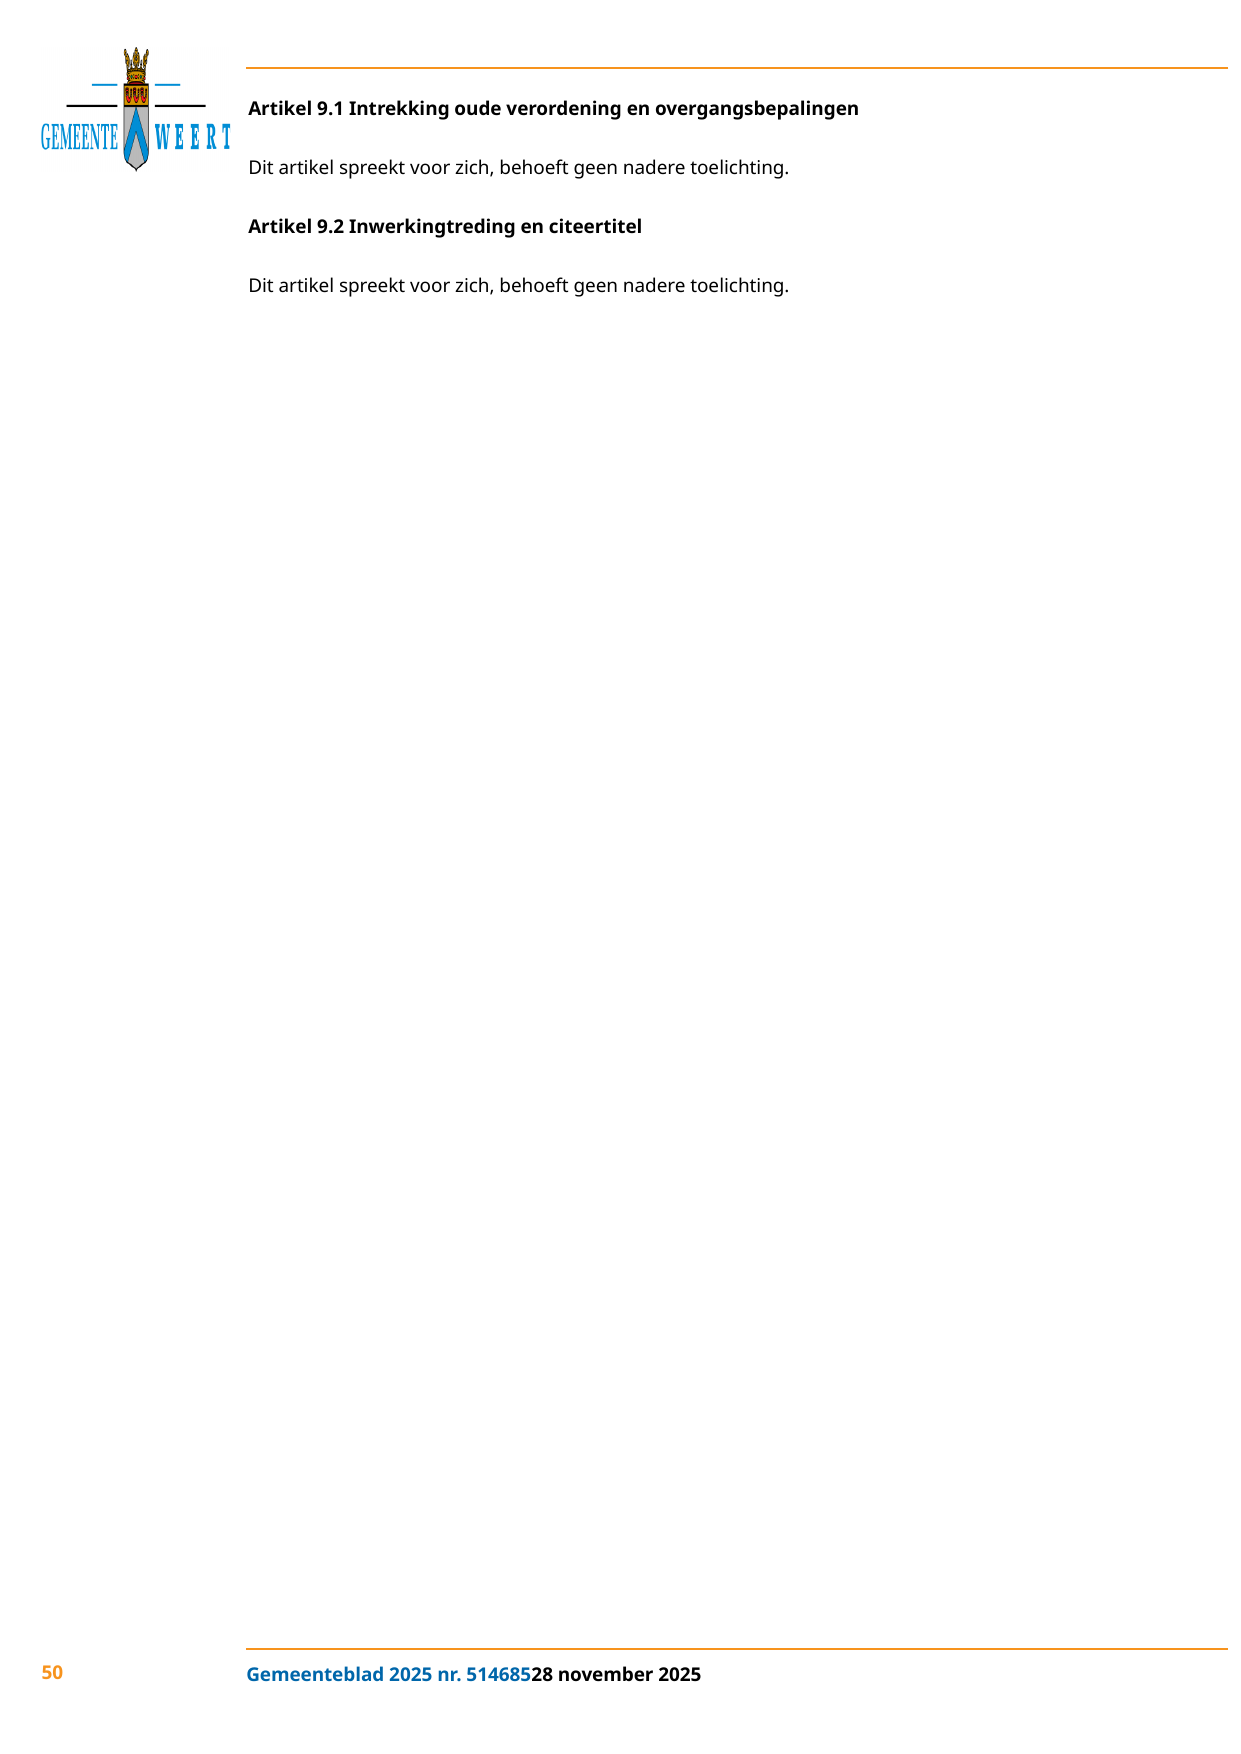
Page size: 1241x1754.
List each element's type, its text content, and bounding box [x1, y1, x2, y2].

picture [41, 47, 231, 172]
text Artikel 9.2 Inwerkingtreding en citeertitel [248, 213, 1152, 239]
text Dit artikel spreekt voor zich, behoeft geen nadere toelichting. [248, 154, 1152, 180]
text Dit artikel spreekt voor zich, behoeft geen nadere toelichting. [248, 272, 1152, 298]
text Artikel 9.1 Intrekking oude verordening en overgangsbepalingen [248, 95, 1152, 121]
